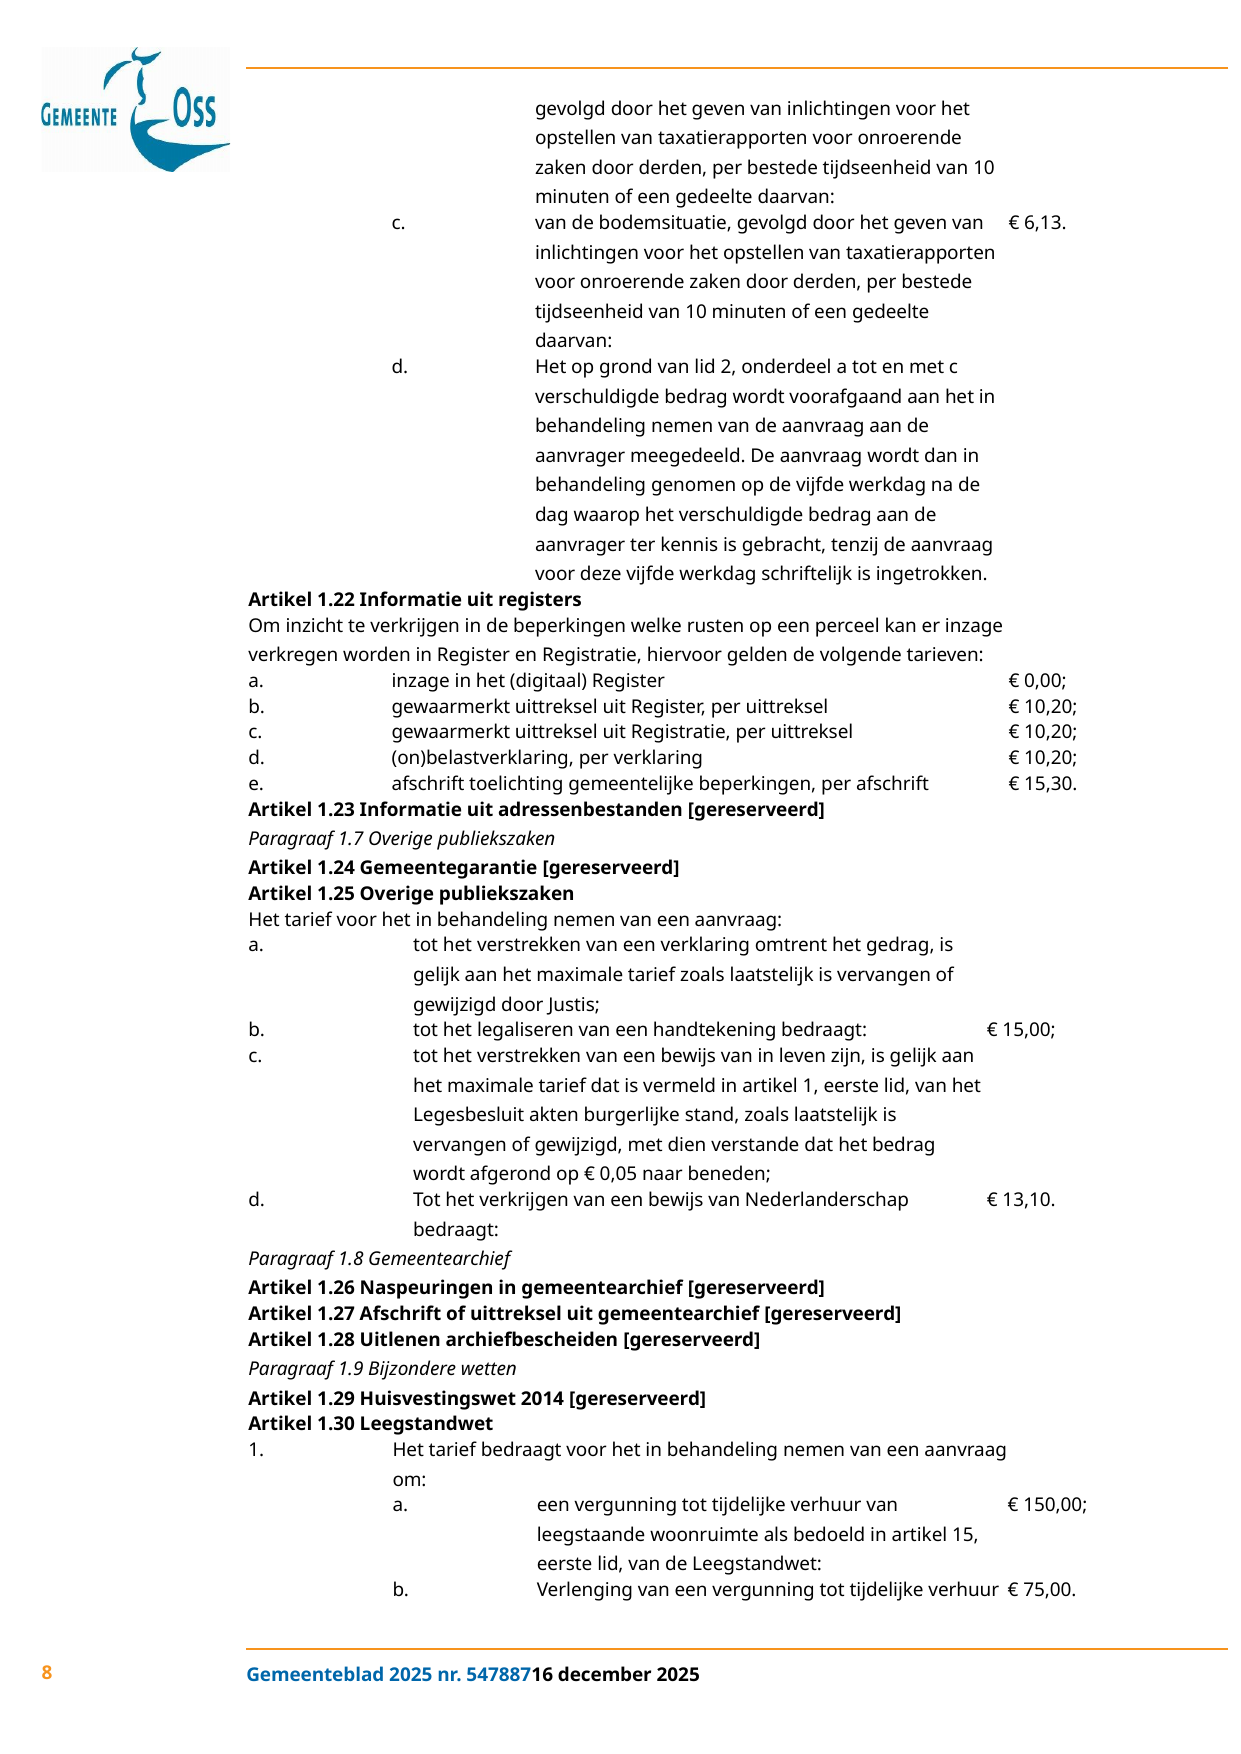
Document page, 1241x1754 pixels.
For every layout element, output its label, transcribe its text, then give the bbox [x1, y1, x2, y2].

table_cell Verlenging van een vergunning tot tijdelijke verhuur [537, 1576, 1007, 1602]
text Paragraaf 1.8 Gemeentearchief [248, 1245, 1152, 1271]
table_cell c. [248, 1042, 413, 1186]
table_cell [958, 1300, 1152, 1326]
table_cell Tot het verkrijgen van een bewijs van Nederlanderschap bedraagt: [413, 1186, 987, 1242]
table_header Artikel 1.26 Naspeuringen in gemeentearchief [gereserveerd] [248, 1275, 957, 1300]
table_cell a. [248, 667, 391, 693]
table_cell [1008, 612, 1152, 667]
table_cell € 10,20; [1008, 744, 1152, 770]
table_cell [248, 1576, 392, 1602]
table_cell tot het verstrekken van een verklaring omtrent het gedrag, is gelijk aan het maximale tarief zoals laatstelijk is vervangen of gewijzigd door Justis; [413, 932, 987, 1017]
table_header [1007, 1385, 1152, 1410]
table_cell c. [248, 719, 391, 744]
table_cell [1008, 95, 1152, 209]
table_cell € 6,13. [1008, 209, 1152, 353]
table_cell [987, 906, 1152, 932]
table_cell Het tarief voor het in behandeling nemen van een aanvraag: [248, 906, 987, 932]
table_cell Het op grond van lid 2, onderdeel a tot en met c verschuldigde bedrag wordt voorafgaand aan het in behandeling nemen van de aanvraag aan de aanvrager meegedeeld. De aanvraag wordt dan in behandeling genomen op de vijfde werkdag na de dag waarop het verschuldigde bedrag aan de aanvrager ter kennis is gebracht, tenzij de aanvraag voor deze vijfde werkdag schriftelijk is ingetrokken. [535, 353, 1008, 586]
table_cell [1008, 796, 1152, 822]
table_cell [1008, 353, 1152, 586]
table_cell [987, 932, 1152, 1017]
table_cell € 150,00; [1007, 1491, 1152, 1576]
table_cell [987, 1042, 1152, 1186]
text Paragraaf 1.7 Overige publiekszaken [248, 825, 1152, 851]
table_cell [1008, 586, 1152, 612]
table_cell Artikel 1.30 Leegstandwet [248, 1410, 1007, 1436]
table_cell € 13,10. [987, 1186, 1152, 1242]
table_cell [248, 95, 391, 209]
table_header [958, 1275, 1152, 1300]
table_cell [987, 880, 1152, 906]
table_cell gevolgd door het geven van inlichtingen voor het opstellen van taxatierapporten voor onroerende zaken door derden, per bestede tijdseenheid van 10 minuten of een gedeelte daarvan: [535, 95, 1008, 209]
table_cell e. [248, 770, 391, 796]
table_cell Artikel 1.23 Informatie uit adressenbestanden [gereserveerd] [248, 796, 1008, 822]
table_cell b. [248, 693, 391, 719]
table_cell Artikel 1.22 Informatie uit registers [248, 586, 1008, 612]
table_cell inzage in het (digitaal) Register [391, 667, 1008, 693]
table_cell € 75,00. [1007, 1576, 1152, 1602]
table_cell tot het verstrekken van een bewijs van in leven zijn, is gelijk aan het maximale tarief dat is vermeld in artikel 1, eerste lid, van het Legesbesluit akten burgerlijke stand, zoals laatstelijk is vervangen of gewijzigd, met dien verstande dat het bedrag wordt afgerond op € 0,05 naar beneden; [413, 1042, 987, 1186]
table_header [987, 855, 1152, 880]
table_cell Artikel 1.27 Afschrift of uittreksel uit gemeentearchief [gereserveerd] [248, 1300, 957, 1326]
table_cell Het tarief bedraagt voor het in behandeling nemen van een aanvraag om: [392, 1436, 1007, 1491]
table_cell 1. [248, 1436, 392, 1491]
picture [41, 47, 231, 172]
table_cell Artikel 1.25 Overige publiekszaken [248, 880, 987, 906]
table_cell Artikel 1.28 Uitlenen archiefbescheiden [gereserveerd] [248, 1326, 957, 1352]
table_cell € 15,30. [1008, 770, 1152, 796]
table_cell € 15,00; [987, 1017, 1152, 1042]
table_cell d. [248, 744, 391, 770]
table_cell c. [391, 209, 535, 353]
table_cell € 10,20; [1008, 719, 1152, 744]
table_cell een vergunning tot tijdelijke verhuur van leegstaande woonruimte als bedoeld in artikel 15, eerste lid, van de Leegstandwet: [537, 1491, 1007, 1576]
table_cell [958, 1326, 1152, 1352]
table_cell [391, 95, 535, 209]
table_cell [248, 1491, 392, 1576]
table_cell € 10,20; [1008, 693, 1152, 719]
table_cell Om inzicht te verkrijgen in de beperkingen welke rusten op een perceel kan er inzage verkregen worden in Register en Registratie, hiervoor gelden de volgende tarieven: [248, 612, 1008, 667]
table_cell [248, 209, 391, 353]
table_cell d. [391, 353, 535, 586]
table_cell van de bodemsituatie, gevolgd door het geven van inlichtingen voor het opstellen van taxatierapporten voor onroerende zaken door derden, per bestede tijdseenheid van 10 minuten of een gedeelte daarvan: [535, 209, 1008, 353]
table_cell (on)belastverklaring, per verklaring [391, 744, 1008, 770]
table_cell gewaarmerkt uittreksel uit Register, per uittreksel [391, 693, 1008, 719]
table_cell [248, 353, 391, 586]
table_cell b. [392, 1576, 537, 1602]
table_cell [1007, 1436, 1152, 1491]
table_cell a. [392, 1491, 537, 1576]
table_cell tot het legaliseren van een handtekening bedraagt: [413, 1017, 987, 1042]
text Paragraaf 1.9 Bijzondere wetten [248, 1355, 1152, 1381]
table_cell d. [248, 1186, 413, 1242]
table_header Artikel 1.24 Gemeentegarantie [gereserveerd] [248, 855, 987, 880]
table_cell a. [248, 932, 413, 1017]
table_cell b. [248, 1017, 413, 1042]
table_cell afschrift toelichting gemeentelijke beperkingen, per afschrift [391, 770, 1008, 796]
table_cell [1007, 1410, 1152, 1436]
table_cell gewaarmerkt uittreksel uit Registratie, per uittreksel [391, 719, 1008, 744]
table_cell € 0,00; [1008, 667, 1152, 693]
table_header Artikel 1.29 Huisvestingswet 2014 [gereserveerd] [248, 1385, 1007, 1410]
